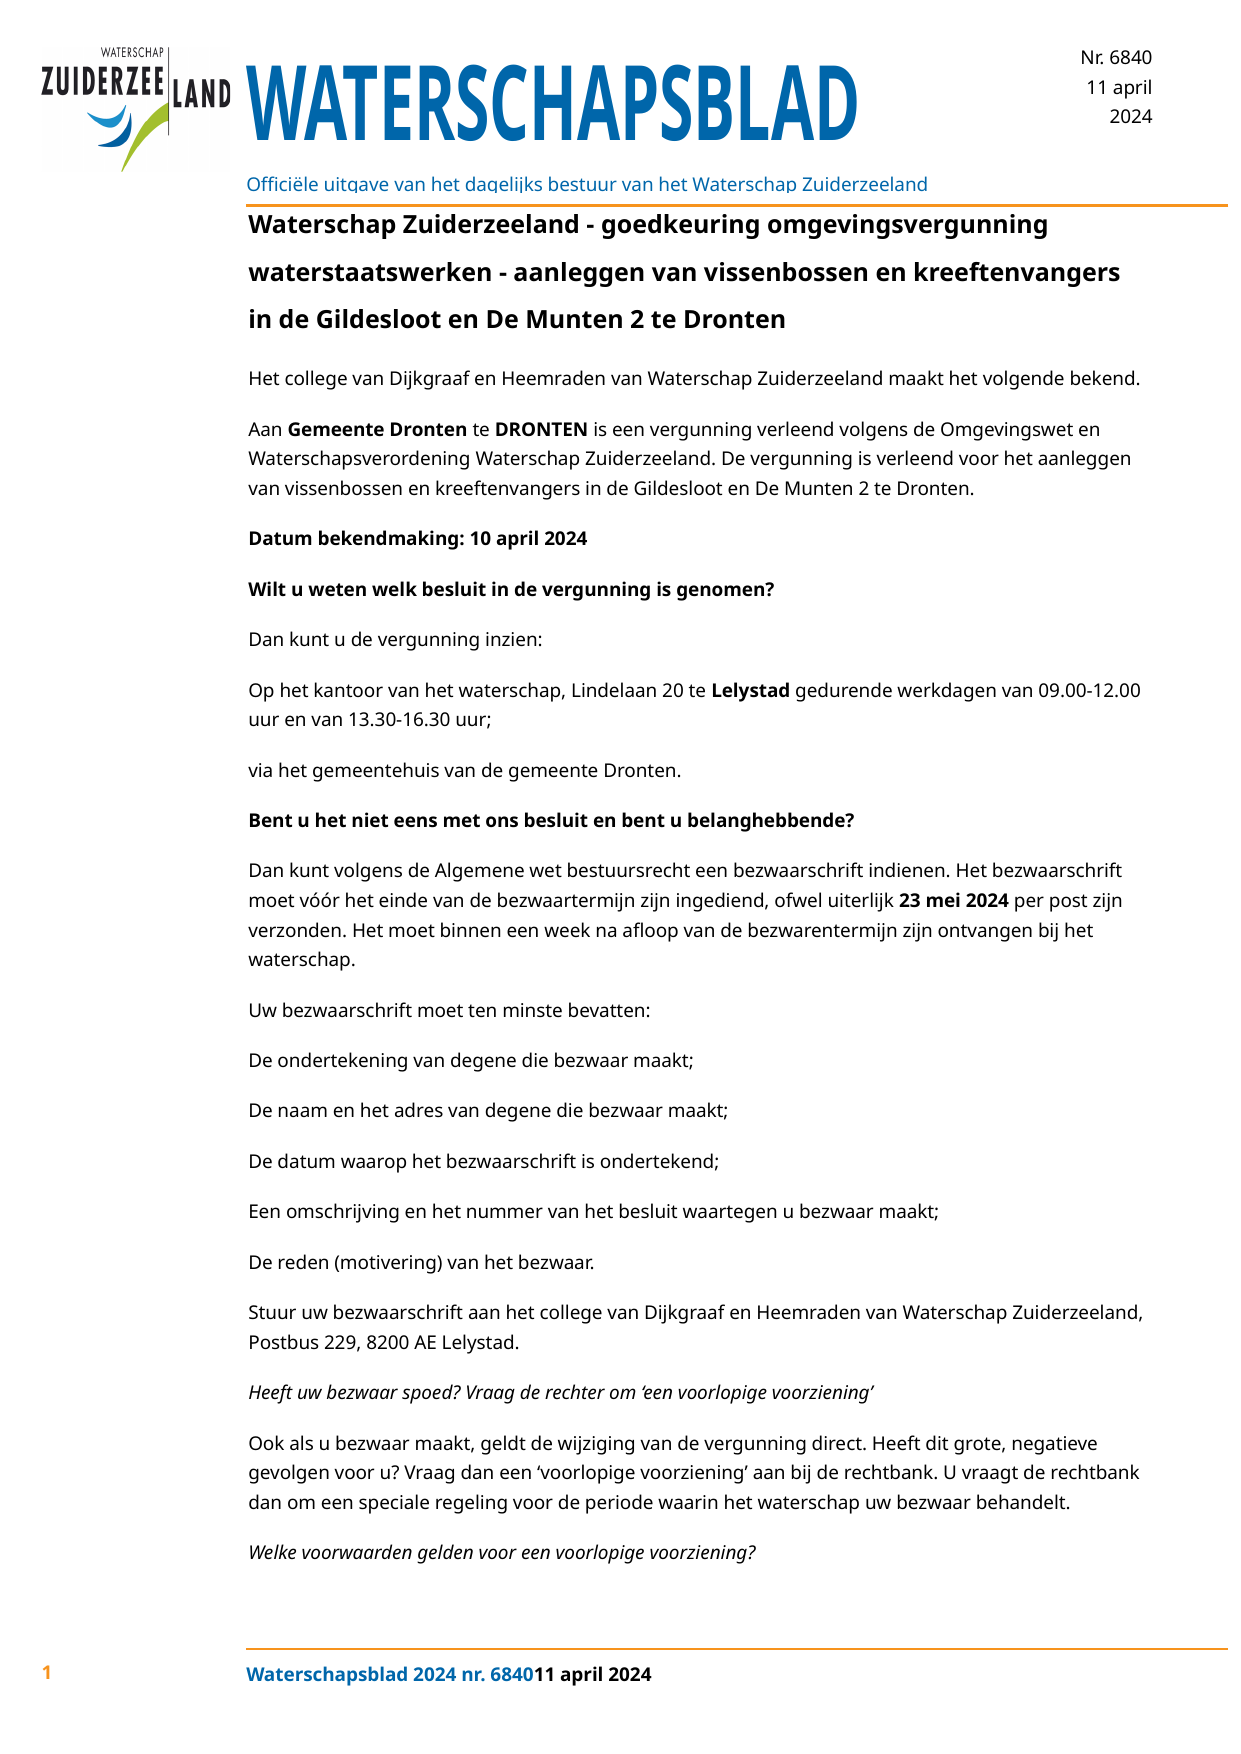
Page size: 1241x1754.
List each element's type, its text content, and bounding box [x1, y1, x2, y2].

text Aan Gemeente Dronten te DRONTEN is een vergunning verleend volgens de Omgevingswet en Waterschapsverordening Waterschap Zuiderzeeland. De vergunning is verleend voor het aanleggen van vissenbossen en kreeftenvangers in de Gildesloot en De Munten 2 te Dronten. [248, 416, 1152, 501]
text Welke voorwaarden gelden voor een voorlopige voorziening? [248, 1539, 1152, 1565]
text Ook als u bezwaar maakt, geldt de wijziging van de vergunning direct. Heeft dit grote, negatieve gevolgen voor u? Vraag dan een ‘voorlopige voorziening’ aan bij de rechtbank. U vraagt de rechtbank dan om een speciale regeling voor de periode waarin het waterschap uw bezwaar behandelt. [248, 1430, 1152, 1514]
text via het gemeentehuis van de gemeente Dronten. [248, 757, 1152, 782]
text Heeft uw bezwaar spoed? Vraag de rechter om ‘een voorlopige voorziening’ [248, 1379, 1152, 1405]
text Wilt u weten welk besluit in de vergunning is genomen? [248, 576, 1152, 602]
text Dan kunt u de vergunning inzien: [248, 626, 1152, 652]
text De reden (motivering) van het bezwaar. [248, 1249, 1152, 1274]
text Waterschap Zuiderzeeland - goedkeuring omgevingsvergunning waterstaatswerken - aanleggen van vissenbossen en kreeftenvangers in de Gildesloot en De Munten 2 te Dronten [248, 207, 1152, 336]
text Stuur uw bezwaarschrift aan het college van Dijkgraaf en Heemraden van Waterschap Zuiderzeeland, Postbus 229, 8200 AE Lelystad. [248, 1299, 1152, 1354]
text Uw bezwaarschrift moet ten minste bevatten: [248, 997, 1152, 1022]
text Bent u het niet eens met ons besluit en bent u belanghebbende? [248, 807, 1152, 833]
text Het college van Dijkgraaf en Heemraden van Waterschap Zuiderzeeland maakt het volgende bekend. [248, 366, 1152, 391]
text De naam en het adres van degene die bezwaar maakt; [248, 1098, 1152, 1123]
text Een omschrijving en het nummer van het besluit waartegen u bezwaar maakt; [248, 1198, 1152, 1224]
text De datum waarop het bezwaarschrift is ondertekend; [248, 1148, 1152, 1174]
picture [41, 47, 231, 172]
text Dan kunt volgens de Algemene wet bestuursrecht een bezwaarschrift indienen. Het bezwaarschrift moet vóór het einde van de bezwaartermijn zijn ingediend, ofwel uiterlijk 23 mei 2024 per post zijn verzonden. Het moet binnen een week na afloop van de bezwarentermijn zijn ontvangen bij het waterschap. [248, 858, 1152, 972]
text De ondertekening van degene die bezwaar maakt; [248, 1047, 1152, 1073]
text Op het kantoor van het waterschap, Lindelaan 20 te Lelystad gedurende werkdagen van 09.00-12.00 uur en van 13.30-16.30 uur; [248, 677, 1152, 732]
text Datum bekendmaking: 10 april 2024 [248, 526, 1152, 551]
